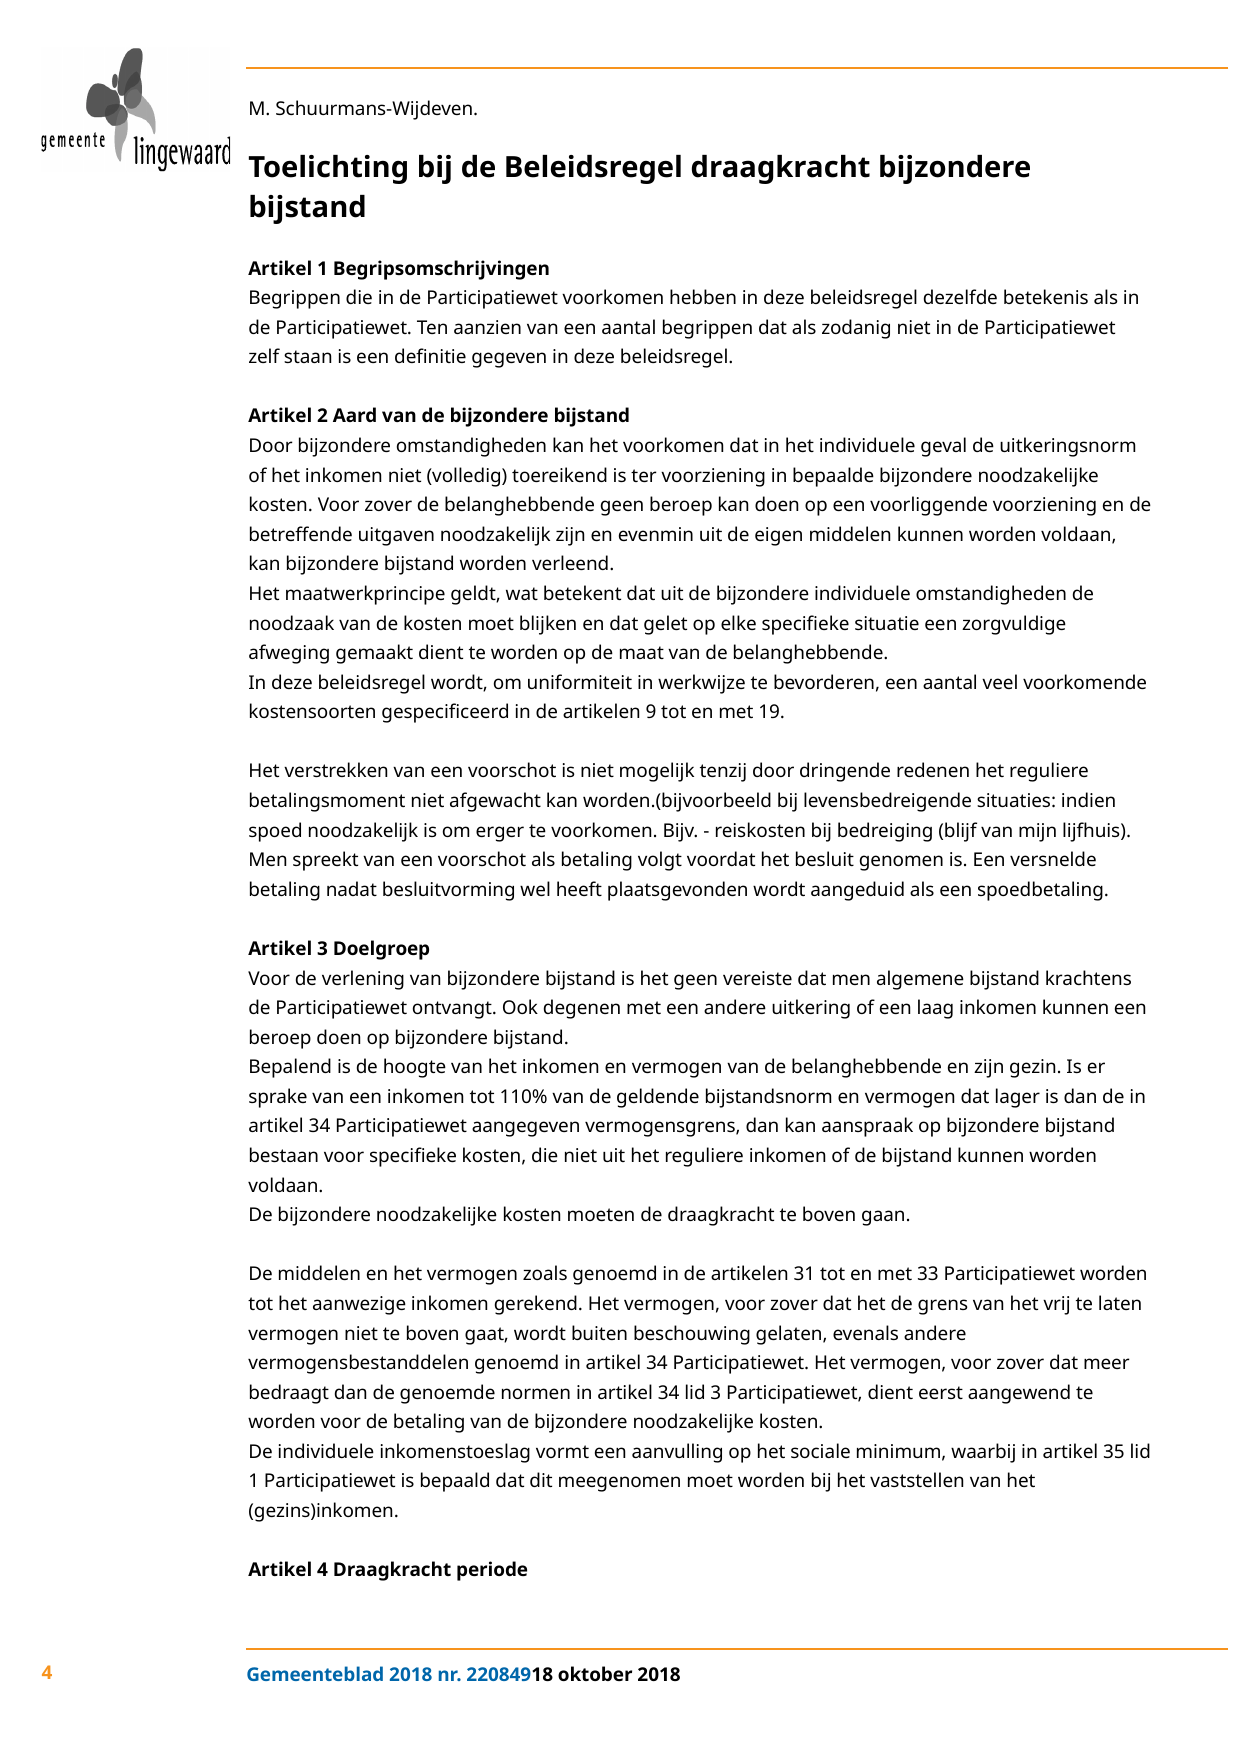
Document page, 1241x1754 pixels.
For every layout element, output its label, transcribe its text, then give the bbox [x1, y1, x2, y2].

text Voor de verlening van bijzondere bijstand is het geen vereiste dat men algemene bijstand krachtens de Participatiewet ontvangt. Ook degenen met een andere uitkering of een laag inkomen kunnen een beroep doen op bijzondere bijstand. [248, 965, 1152, 1050]
text Begrippen die in de Participatiewet voorkomen hebben in deze beleidsregel dezelfde betekenis als in de Participatiewet. Ten aanzien van een aantal begrippen dat als zodanig niet in de Participatiewet zelf staan is een definitie gegeven in deze beleidsregel. [248, 284, 1152, 369]
picture [41, 47, 231, 172]
text De individuele inkomenstoeslag vormt een aanvulling op het sociale minimum, waarbij in artikel 35 lid 1 Participatiewet is bepaald dat dit meegenomen moet worden bij het vaststellen van het (gezins)inkomen. [248, 1438, 1152, 1523]
text Het verstrekken van een voorschot is niet mogelijk tenzij door dringende redenen het reguliere betalingsmoment niet afgewacht kan worden.(bijvoorbeeld bij levensbedreigende situaties: indien spoed noodzakelijk is om erger te voorkomen. Bijv. - reiskosten bij bedreiging (blijf van mijn lijfhuis). [248, 758, 1152, 843]
text Toelichting bij de Beleidsregel draagkracht bijzondere bijstand [248, 146, 1152, 226]
text Door bijzondere omstandigheden kan het voorkomen dat in het individuele geval de uitkeringsnorm of het inkomen niet (volledig) toereikend is ter voorziening in bepaalde bijzondere noodzakelijke kosten. Voor zover de belanghebbende geen beroep kan doen op een voorliggende voorziening en de betreffende uitgaven noodzakelijk zijn en evenmin uit de eigen middelen kunnen worden voldaan, kan bijzondere bijstand worden verleend. [248, 432, 1152, 576]
text Men spreekt van een voorschot als betaling volgt voordat het besluit genomen is. Een versnelde betaling nadat besluitvorming wel heeft plaatsgevonden wordt aangeduid als een spoedbetaling. [248, 846, 1152, 902]
text In deze beleidsregel wordt, om uniformiteit in werkwijze te bevorderen, een aantal veel voorkomende kostensoorten gespecificeerd in de artikelen 9 tot en met 19. [248, 669, 1152, 724]
text Het maatwerkprincipe geldt, wat betekent dat uit de bijzondere individuele omstandigheden de noodzaak van de kosten moet blijken en dat gelet op elke specifieke situatie een zorgvuldige afweging gemaakt dient te worden op de maat van de belanghebbende. [248, 580, 1152, 665]
text Artikel 3 Doelgroep [248, 935, 1152, 961]
text De middelen en het vermogen zoals genoemd in de artikelen 31 tot en met 33 Participatiewet worden tot het aanwezige inkomen gerekend. Het vermogen, voor zover dat het de grens van het vrij te laten vermogen niet te boven gaat, wordt buiten beschouwing gelaten, evenals andere vermogensbestanddelen genoemd in artikel 34 Participatiewet. Het vermogen, voor zover dat meer bedraagt dan de genoemde normen in artikel 34 lid 3 Participatiewet, dient eerst aangewend te worden voor de betaling van de bijzondere noodzakelijke kosten. [248, 1261, 1152, 1434]
text De bijzondere noodzakelijke kosten moeten de draagkracht te boven gaan. [248, 1201, 1152, 1227]
text Artikel 2 Aard van de bijzondere bijstand [248, 403, 1152, 428]
text Artikel 1 Begripsomschrijvingen [248, 255, 1152, 281]
text Artikel 4 Draagkracht periode [248, 1556, 1152, 1582]
text Bepalend is de hoogte van het inkomen en vermogen van de belanghebbende en zijn gezin. Is er sprake van een inkomen tot 110% van de geldende bijstandsnorm en vermogen dat lager is dan de in artikel 34 Participatiewet aangegeven vermogensgrens, dan kan aanspraak op bijzondere bijstand bestaan voor specifieke kosten, die niet uit het reguliere inkomen of de bijstand kunnen worden voldaan. [248, 1053, 1152, 1198]
text M. Schuurmans-Wijdeven. [248, 95, 1152, 121]
